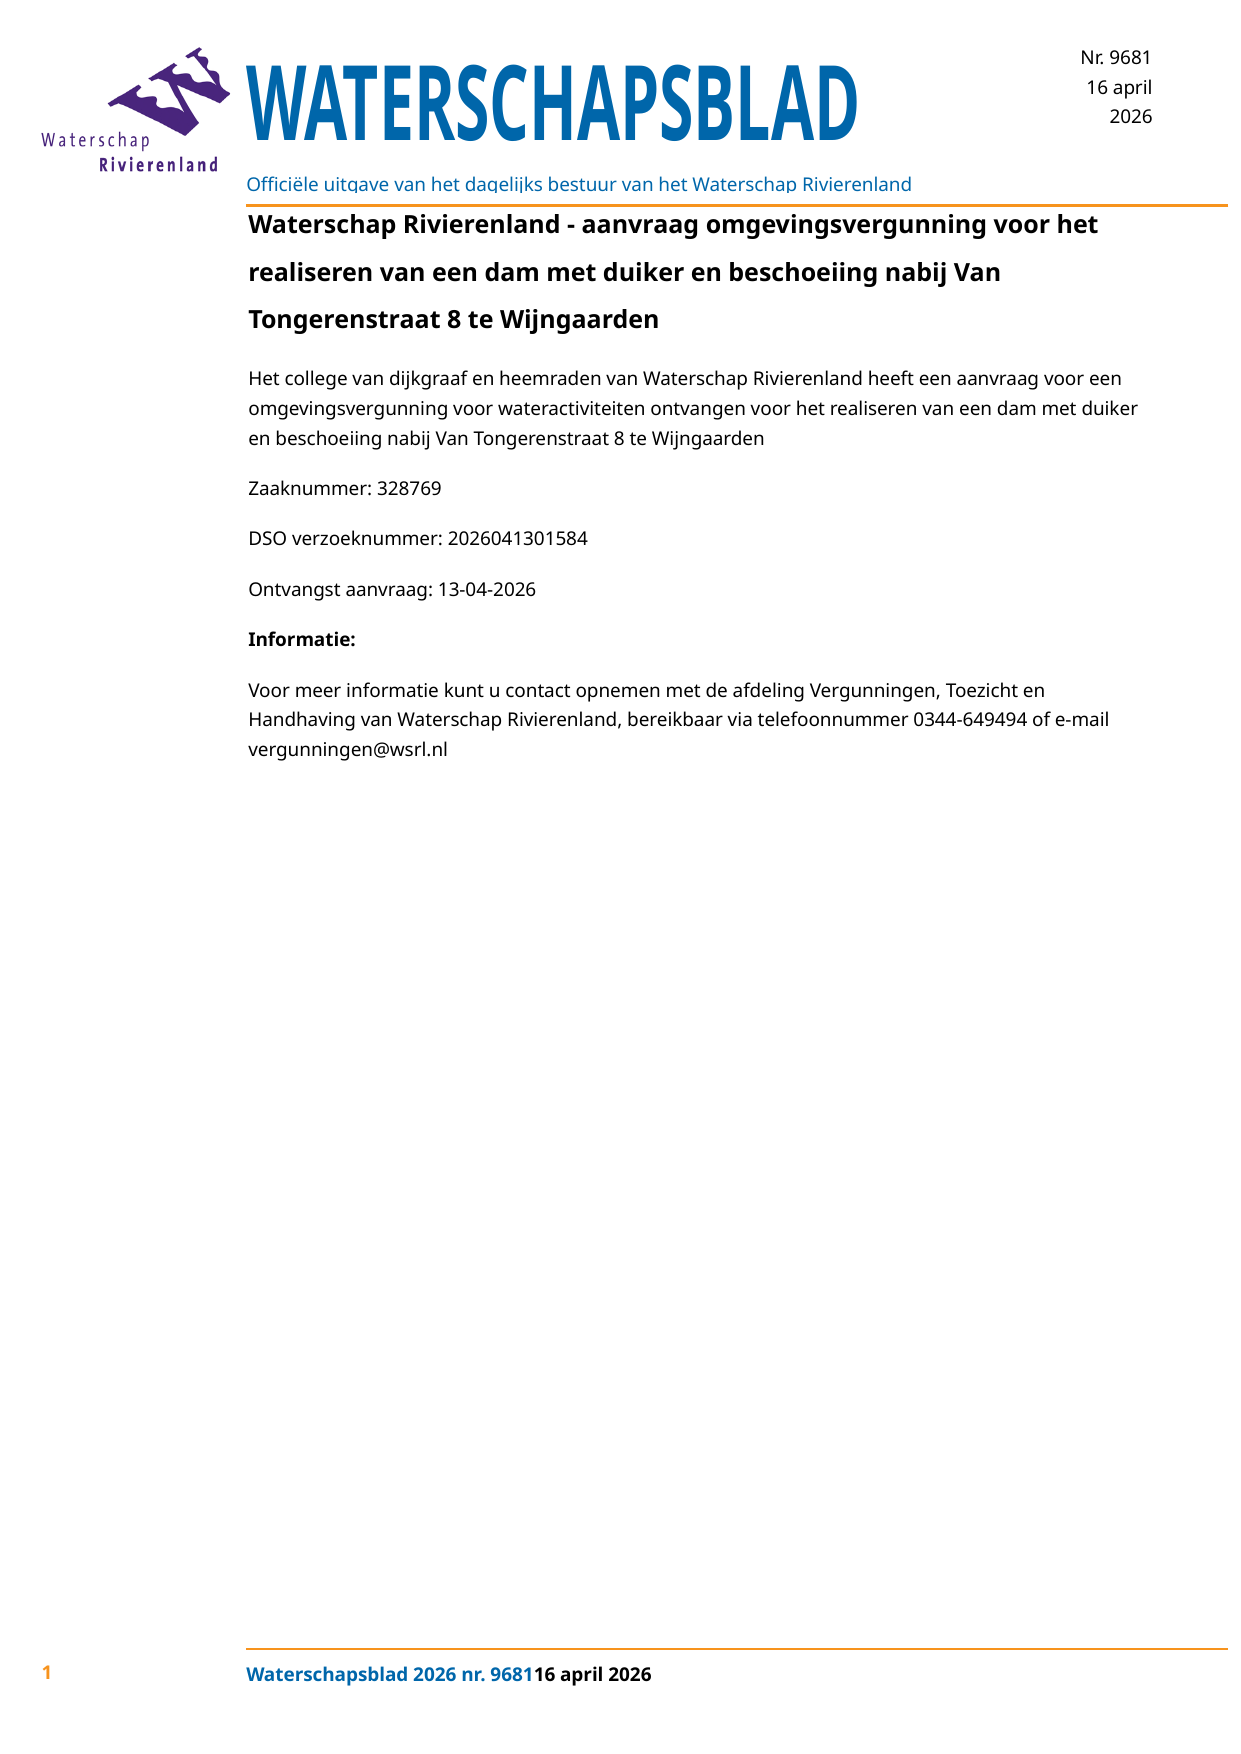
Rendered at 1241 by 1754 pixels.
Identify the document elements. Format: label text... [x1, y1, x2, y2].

text Het college van dijkgraaf en heemraden van Waterschap Rivierenland heeft een aanvraag voor een omgevingsvergunning voor wateractiviteiten ontvangen voor het realiseren van een dam met duiker en beschoeiing nabij Van Tongerenstraat 8 te Wijngaarden [248, 366, 1152, 450]
text Voor meer informatie kunt u contact opnemen met de afdeling Vergunningen, Toezicht en Handhaving van Waterschap Rivierenland, bereikbaar via telefoonnummer 0344-649494 of e-mail vergunningen@wsrl.nl [248, 677, 1152, 762]
text DSO verzoeknummer: 2026041301584 [248, 526, 1152, 551]
text Waterschap Rivierenland - aanvraag omgevingsvergunning voor het realiseren van een dam met duiker en beschoeiing nabij Van Tongerenstraat 8 te Wijngaarden [248, 207, 1152, 336]
text Zaaknummer: 328769 [248, 475, 1152, 501]
text Ontvangst aanvraag: 13-04-2026 [248, 576, 1152, 602]
picture [41, 47, 231, 172]
text Informatie: [248, 626, 1152, 652]
